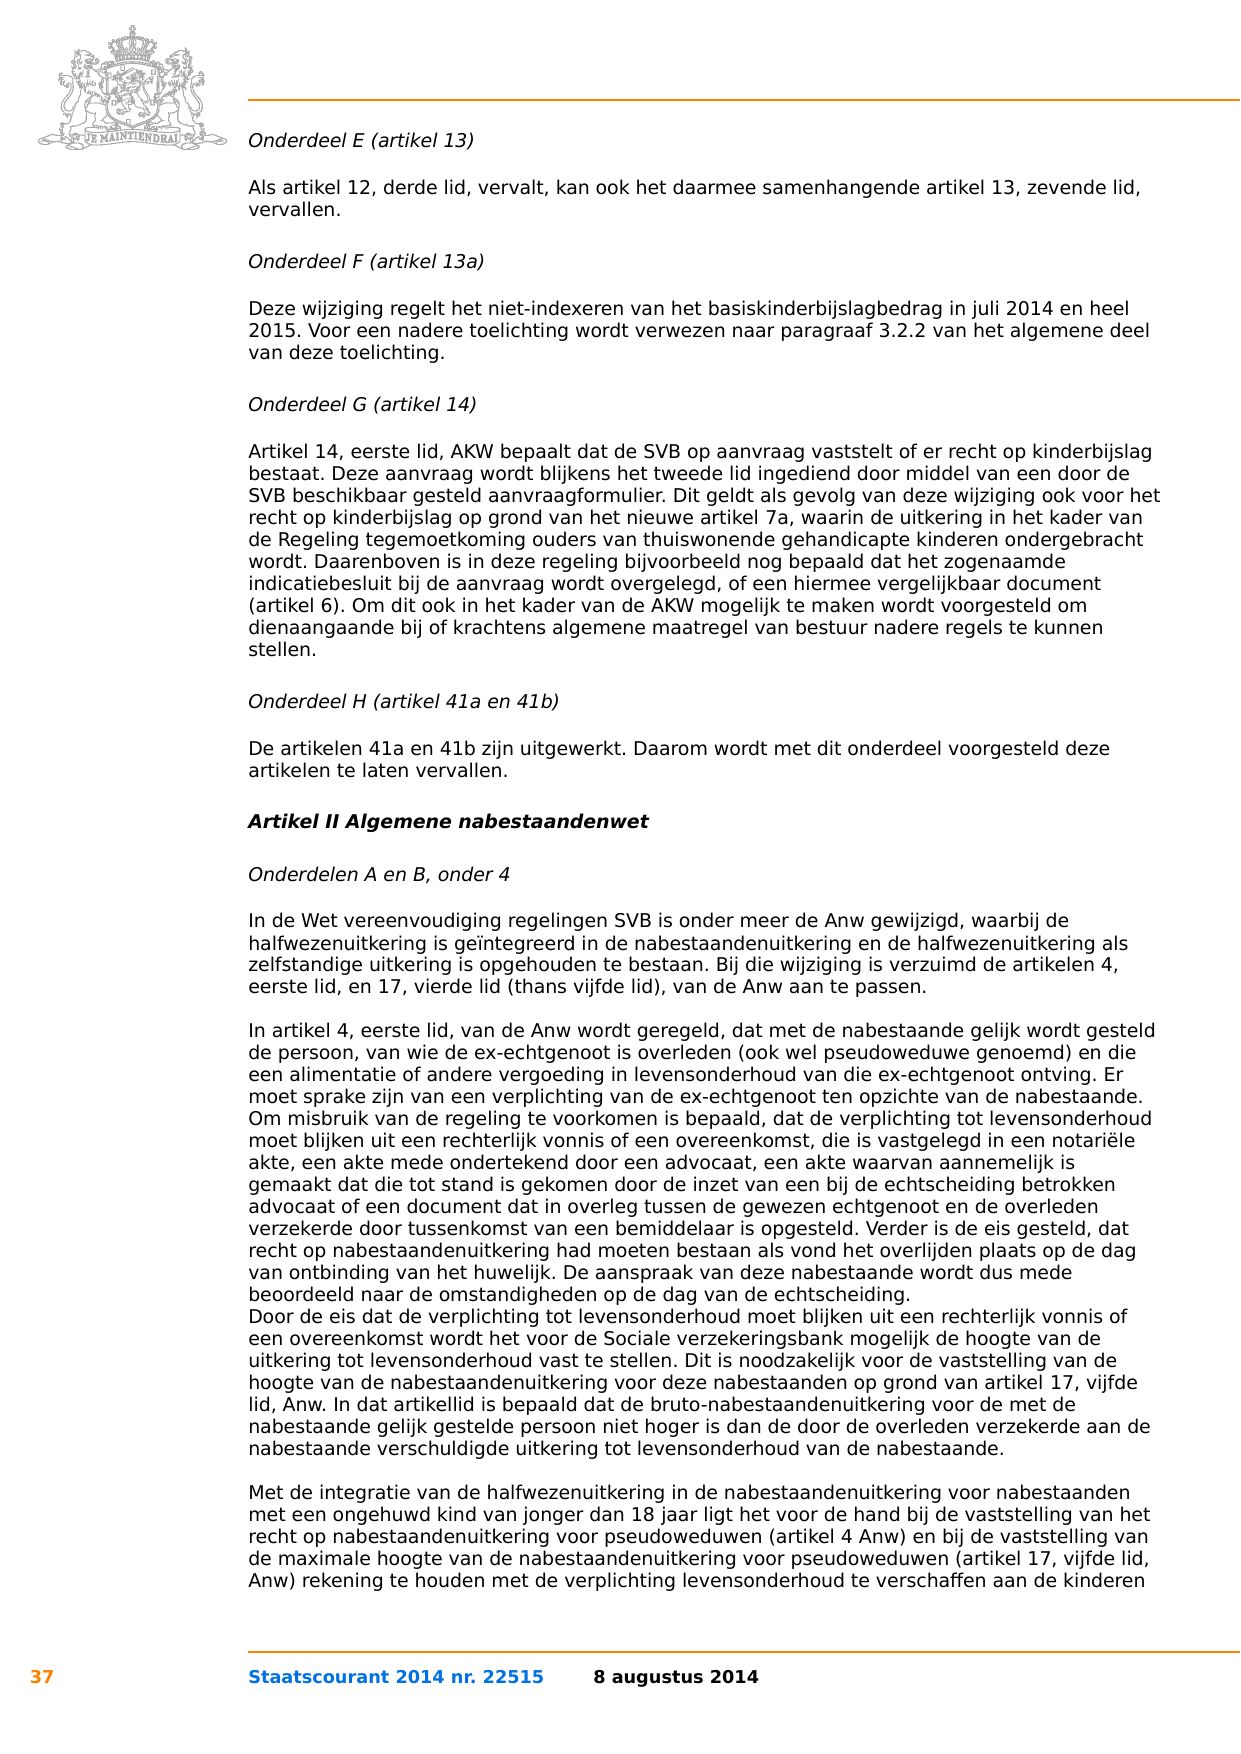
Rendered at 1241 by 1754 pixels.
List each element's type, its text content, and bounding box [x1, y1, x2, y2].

text Artikel 14, eerste lid, AKW bepaalt dat de SVB op aanvraag vaststelt of er recht op kinderbijslag bestaat. Deze aanvraag wordt blijkens het tweede lid ingediend door middel van een door de SVB beschikbaar gesteld aanvraagformulier. Dit geldt als gevolg van deze wijziging ook voor het recht op kinderbijslag op grond van het nieuwe artikel 7a, waarin de uitkering in het kader van de Regeling tegemoetkoming ouders van thuiswonende gehandicapte kinderen ondergebracht wordt. Daarenboven is in deze regeling bijvoorbeeld nog bepaald dat het zogenaamde indicatiebesluit bij de aanvraag wordt overgelegd, of een hiermee vergelijkbaar document (artikel 6). Om dit ook in het kader van de AKW mogelijk te maken wordt voorgesteld om dienaangaande bij of krachtens algemene maatregel van bestuur nadere regels te kunnen stellen. [248, 441, 1163, 661]
subtitle Onderdelen A en B, onder 4 [248, 863, 1163, 885]
text Als artikel 12, derde lid, vervalt, kan ook het daarmee samenhangende artikel 13, zevende lid, vervallen. [248, 177, 1163, 221]
subtitle Artikel II Algemene nabestaandenwet [248, 811, 1163, 833]
picture [38, 25, 227, 150]
subtitle Onderdeel E (artikel 13) [248, 130, 1163, 152]
subtitle Onderdeel F (artikel 13a) [248, 251, 1163, 273]
subtitle Onderdeel H (artikel 41a en 41b) [248, 691, 1163, 712]
subtitle Onderdeel G (artikel 14) [248, 394, 1163, 416]
text Deze wijziging regelt het niet-indexeren van het basiskinderbijslagbedrag in juli 2014 en heel 2015. Voor een nadere toelichting wordt verwezen naar paragraaf 3.2.2 van het algemene deel van deze toelichting. [248, 298, 1163, 364]
text In artikel 4, eerste lid, van de Anw wordt geregeld, dat met de nabestaande gelijk wordt gesteld de persoon, van wie de ex-echtgenoot is overleden (ook wel pseudoweduwe genoemd) en die een alimentatie of andere vergoeding in levensonderhoud van die ex-echtgenoot ontving. Er moet sprake zijn van een verplichting van de ex-echtgenoot ten opzichte van de nabestaande. Om misbruik van de regeling te voorkomen is bepaald, dat de verplichting tot levensonderhoud moet blijken uit een rechterlijk vonnis of een overeenkomst, die is vastgelegd in een notariële akte, een akte mede ondertekend door een advocaat, een akte waarvan aannemelijk is gemaakt dat die tot stand is gekomen door de inzet van een bij de echtscheiding betrokken advocaat of een document dat in overleg tussen de gewezen echtgenoot en de overleden verzekerde door tussenkomst van een bemiddelaar is opgesteld. Verder is de eis gesteld, dat recht op nabestaandenuitkering had moeten bestaan als vond het overlijden plaats op de dag van ontbinding van het huwelijk. De aanspraak van deze nabestaande wordt dus mede beoordeeld naar de omstandigheden op de dag van de echtscheiding. [248, 1020, 1163, 1306]
text De artikelen 41a en 41b zijn uitgewerkt. Daarom wordt met dit onderdeel voorgesteld deze artikelen te laten vervallen. [248, 737, 1163, 781]
text Met de integratie van de halfwezenuitkering in de nabestaandenuitkering voor nabestaanden met een ongehuwd kind van jonger dan 18 jaar ligt het voor de hand bij de vaststelling van het recht op nabestaandenuitkering voor pseudoweduwen (artikel 4 Anw) en bij de vaststelling van de maximale hoogte van de nabestaandenuitkering voor pseudoweduwen (artikel 17, vijfde lid, Anw) rekening te houden met de verplichting levensonderhoud te verschaffen aan de kinderen [248, 1482, 1163, 1592]
text Door de eis dat de verplichting tot levensonderhoud moet blijken uit een rechterlijk vonnis of een overeenkomst wordt het voor de Sociale verzekeringsbank mogelijk de hoogte van de uitkering tot levensonderhoud vast te stellen. Dit is noodzakelijk voor de vaststelling van de hoogte van de nabestaandenuitkering voor deze nabestaanden op grond van artikel 17, vijfde lid, Anw. In dat artikellid is bepaald dat de bruto-nabestaandenuitkering voor de met de nabestaande gelijk gestelde persoon niet hoger is dan de door de overleden verzekerde aan de nabestaande verschuldigde uitkering tot levensonderhoud van de nabestaande. [248, 1306, 1163, 1460]
text In de Wet vereenvoudiging regelingen SVB is onder meer de Anw gewijzigd, waarbij de halfwezenuitkering is geïntegreerd in de nabestaandenuitkering en de halfwezenuitkering als zelfstandige uitkering is opgehouden te bestaan. Bij die wijziging is verzuimd de artikelen 4, eerste lid, en 17, vierde lid (thans vijfde lid), van de Anw aan te passen. [248, 910, 1163, 998]
